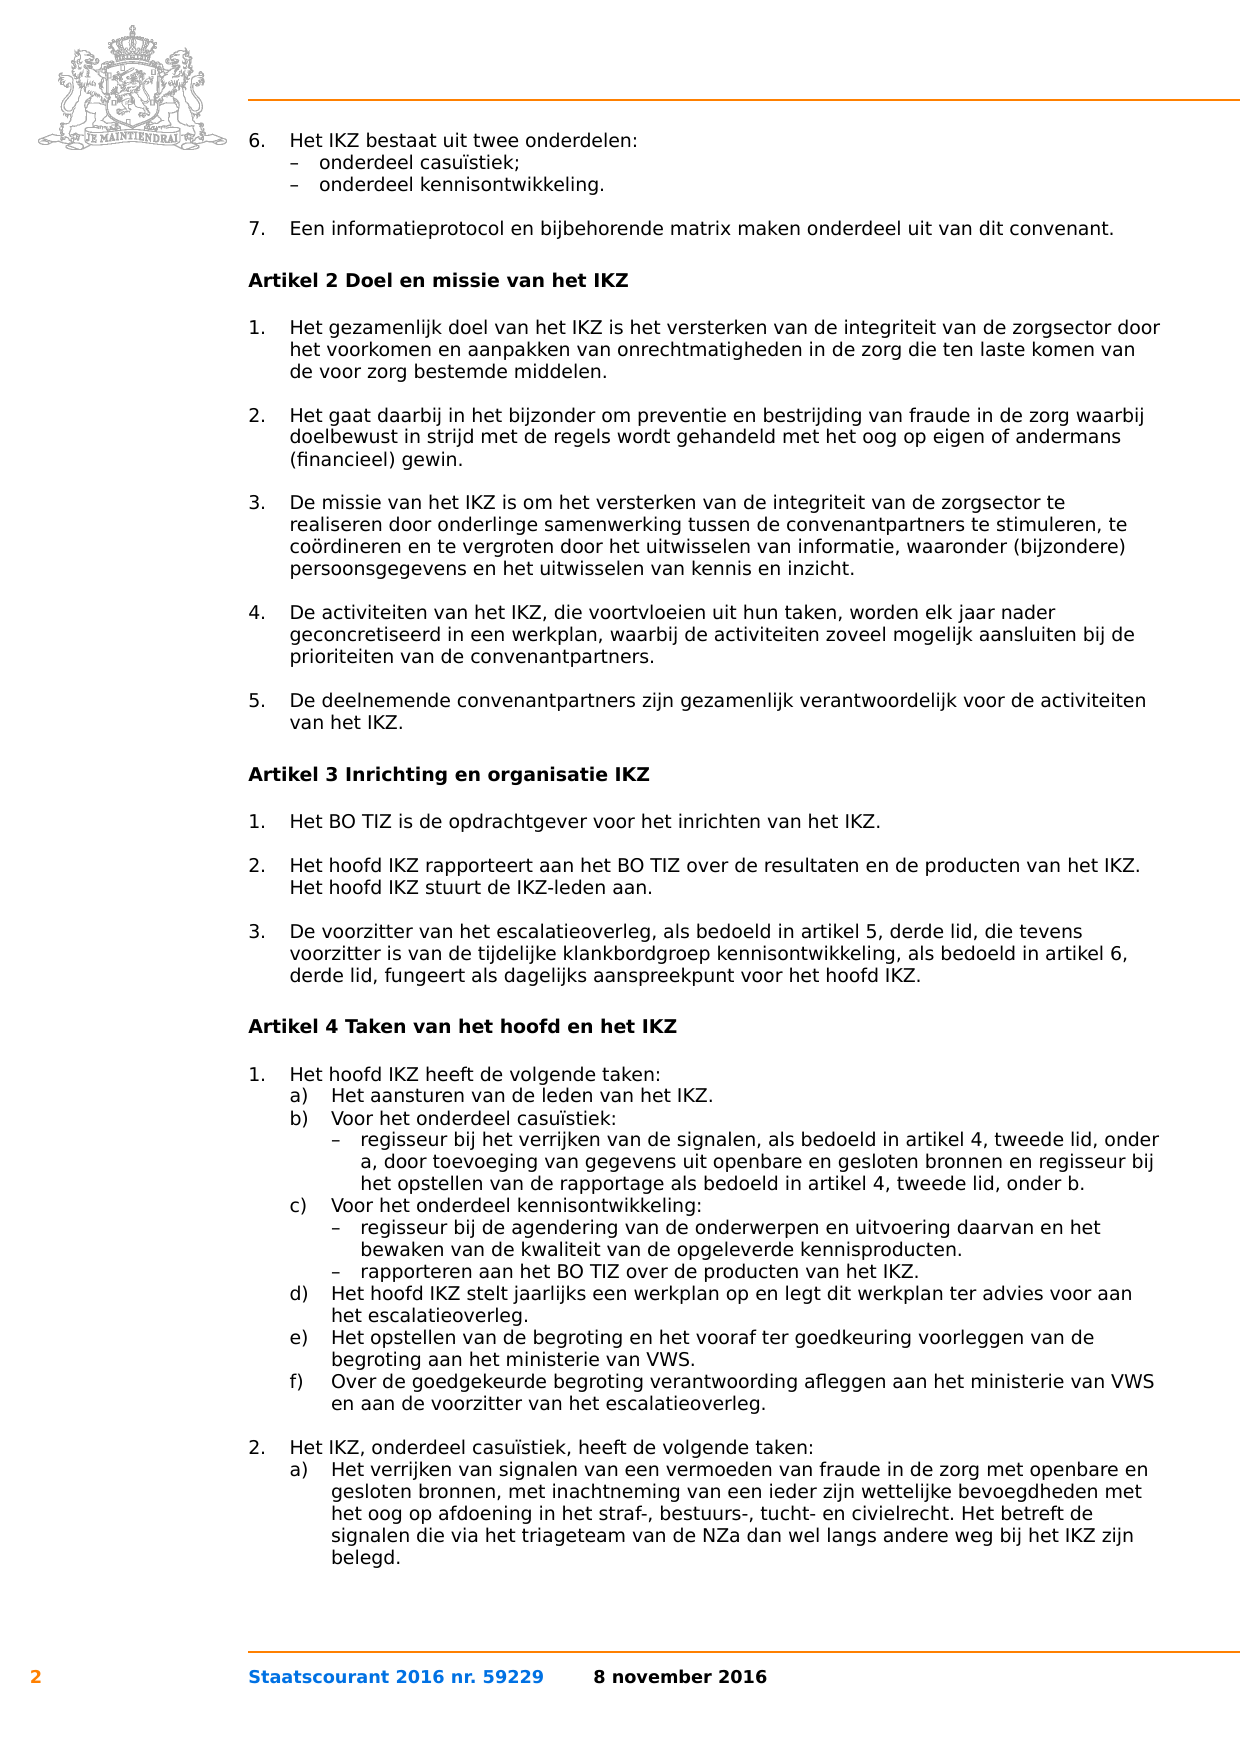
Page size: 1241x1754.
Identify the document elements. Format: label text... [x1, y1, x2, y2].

picture [38, 25, 227, 150]
text 4. De activiteiten van het IKZ, die voortvloeien uit hun taken, worden elk jaar nader geconcretiseerd in een werkplan, waarbij de activiteiten zoveel mogelijk aansluiten bij de prioriteiten van de convenantpartners. [248, 602, 1163, 668]
text e) Het opstellen van de begroting en het vooraf ter goedkeuring voorleggen van de begroting aan het ministerie van VWS. [289, 1327, 1163, 1371]
subtitle Artikel 2 Doel en missie van het IKZ [248, 270, 1163, 292]
text – onderdeel casuïstiek; [289, 152, 1163, 174]
text – rapporteren aan het BO TIZ over de producten van het IKZ. [331, 1261, 1163, 1283]
text a) Het verrijken van signalen van een vermoeden van fraude in de zorg met openbare en gesloten bronnen, met inachtneming van een ieder zijn wettelijke bevoegdheden met het oog op afdoening in het straf-, bestuurs-, tucht- en civielrecht. Het betreft de signalen die via het triageteam van de NZa dan wel langs andere weg bij het IKZ zijn belegd. [289, 1459, 1163, 1569]
text 2. Het hoofd IKZ rapporteert aan het BO TIZ over de resultaten en de producten van het IKZ. Het hoofd IKZ stuurt de IKZ-leden aan. [248, 855, 1163, 899]
text b) Voor het onderdeel casuïstiek: [289, 1107, 1163, 1129]
text c) Voor het onderdeel kennisontwikkeling: [289, 1195, 1163, 1217]
text 1. Het hoofd IKZ heeft de volgende taken: [248, 1063, 1163, 1085]
text 3. De voorzitter van het escalatieoverleg, als bedoeld in artikel 5, derde lid, die tevens voorzitter is van de tijdelijke klankbordgroep kennisontwikkeling, als bedoeld in artikel 6, derde lid, fungeert als dagelijks aanspreekpunt voor het hoofd IKZ. [248, 921, 1163, 986]
text 6. Het IKZ bestaat uit twee onderdelen: [248, 130, 1163, 152]
text 7. Een informatieprotocol en bijbehorende matrix maken onderdeel uit van dit convenant. [248, 218, 1163, 240]
text – regisseur bij het verrijken van de signalen, als bedoeld in artikel 4, tweede lid, onder a, door toevoeging van gegevens uit openbare en gesloten bronnen en regisseur bij het opstellen van de rapportage als bedoeld in artikel 4, tweede lid, onder b. [331, 1129, 1163, 1195]
text 2. Het IKZ, onderdeel casuïstiek, heeft de volgende taken: [248, 1437, 1163, 1459]
text – regisseur bij de agendering van de onderwerpen en uitvoering daarvan en het bewaken van de kwaliteit van de opgeleverde kennisproducten. [331, 1217, 1163, 1261]
subtitle Artikel 4 Taken van het hoofd en het IKZ [248, 1016, 1163, 1038]
text 3. De missie van het IKZ is om het versterken van de integriteit van de zorgsector te realiseren door onderlinge samenwerking tussen de convenantpartners te stimuleren, te coördineren en te vergroten door het uitwisselen van informatie, waaronder (bijzondere) persoonsgegevens en het uitwisselen van kennis en inzicht. [248, 492, 1163, 580]
subtitle Artikel 3 Inrichting en organisatie IKZ [248, 764, 1163, 786]
text 1. Het BO TIZ is de opdrachtgever voor het inrichten van het IKZ. [248, 811, 1163, 833]
text – onderdeel kennisontwikkeling. [289, 174, 1163, 196]
text f) Over de goedgekeurde begroting verantwoording afleggen aan het ministerie van VWS en aan de voorzitter van het escalatieoverleg. [289, 1371, 1163, 1415]
text 5. De deelnemende convenantpartners zijn gezamenlijk verantwoordelijk voor de activiteiten van het IKZ. [248, 690, 1163, 734]
text a) Het aansturen van de leden van het IKZ. [289, 1085, 1163, 1107]
text d) Het hoofd IKZ stelt jaarlijks een werkplan op en legt dit werkplan ter advies voor aan het escalatieoverleg. [289, 1283, 1163, 1327]
text 1. Het gezamenlijk doel van het IKZ is het versterken van de integriteit van de zorgsector door het voorkomen en aanpakken van onrechtmatigheden in de zorg die ten laste komen van de voor zorg bestemde middelen. [248, 317, 1163, 383]
text 2. Het gaat daarbij in het bijzonder om preventie en bestrijding van fraude in de zorg waarbij doelbewust in strijd met de regels wordt gehandeld met het oog op eigen of andermans (financieel) gewin. [248, 404, 1163, 470]
